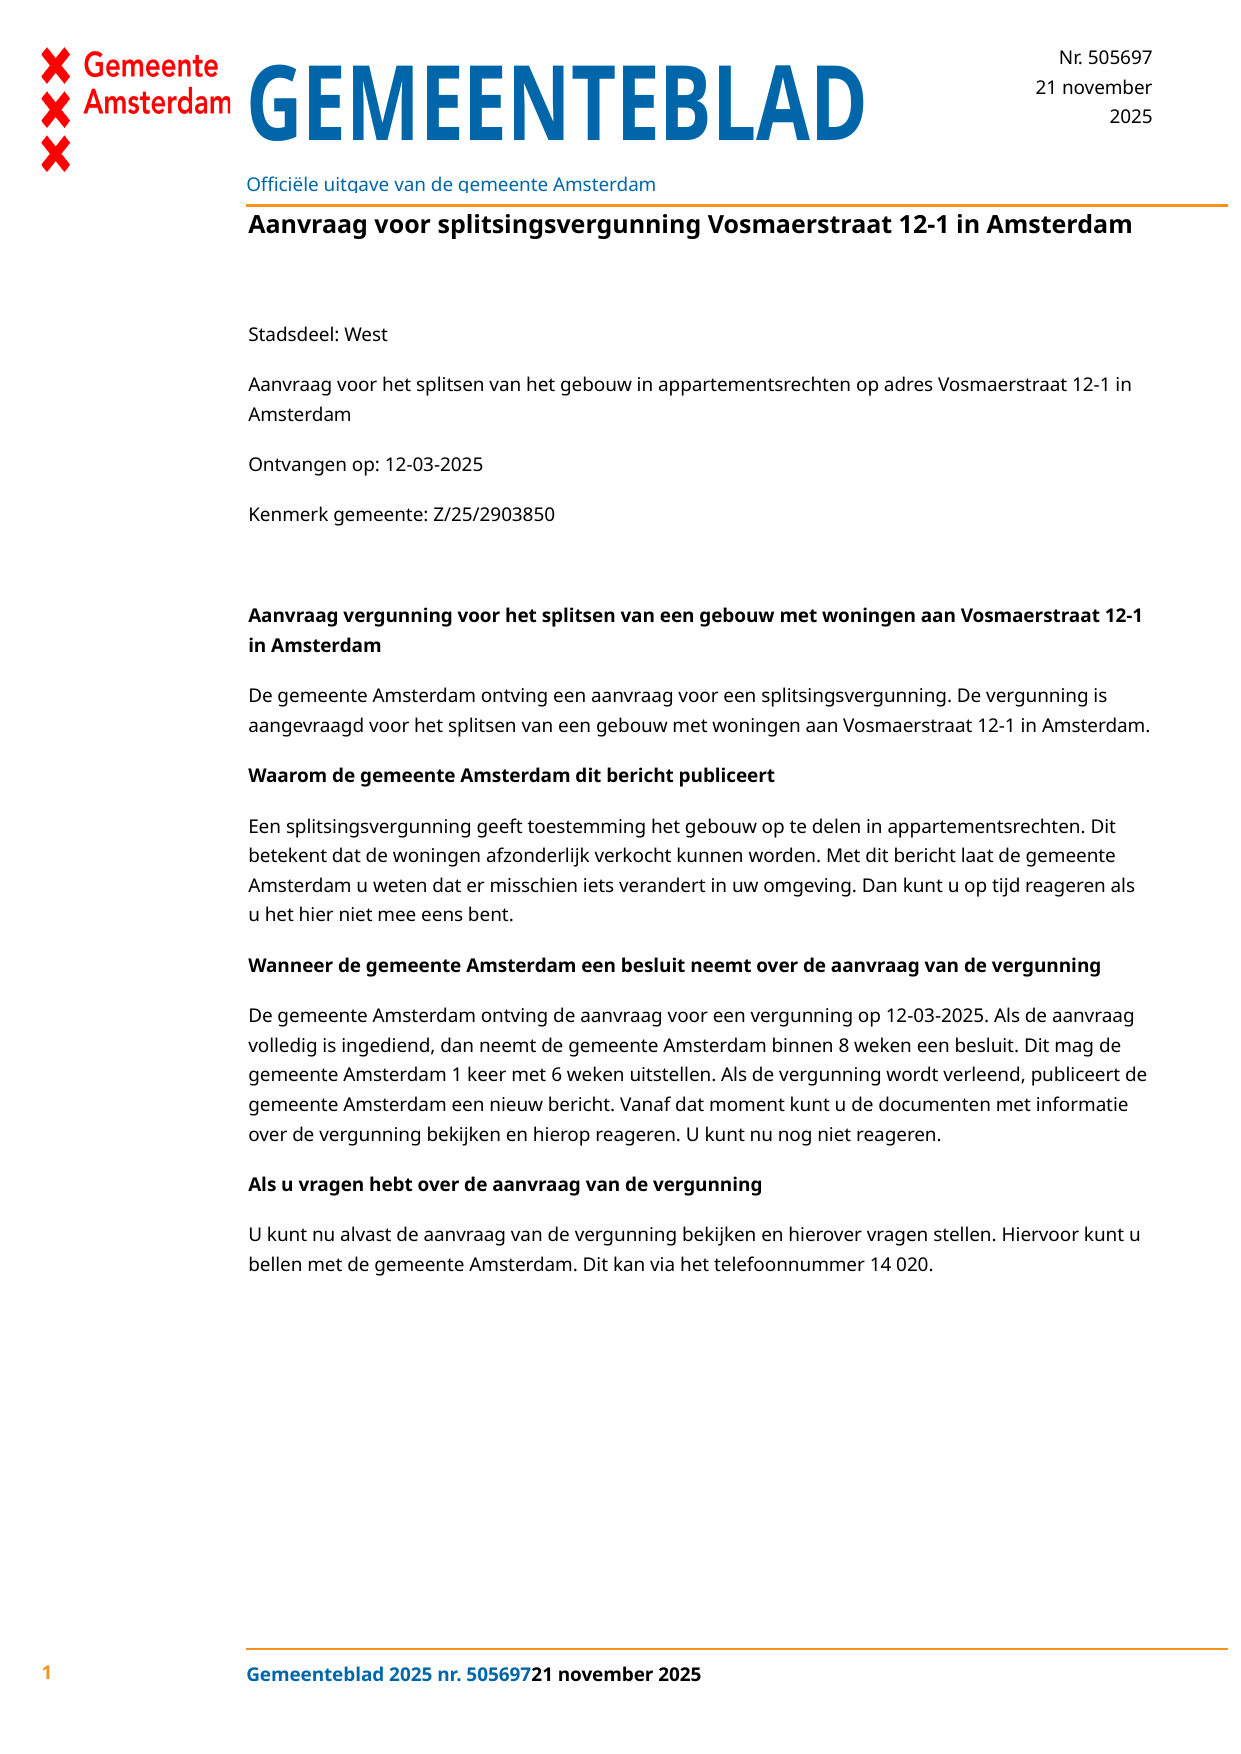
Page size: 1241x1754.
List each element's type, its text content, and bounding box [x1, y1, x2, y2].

text Als u vragen hebt over de aanvraag van de vergunning [248, 1171, 1152, 1197]
text De gemeente Amsterdam ontving een aanvraag voor een splitsingsvergunning. De vergunning is aangevraagd voor het splitsen van een gebouw met woningen aan Vosmaerstraat 12-1 in Amsterdam. [248, 682, 1152, 738]
text Waarom de gemeente Amsterdam dit bericht publiceert [248, 762, 1152, 788]
text Ontvangen op: 12-03-2025 [248, 451, 1152, 477]
text Aanvraag voor splitsingsvergunning Vosmaerstraat 12-1 in Amsterdam [248, 207, 1152, 241]
text Aanvraag voor het splitsen van het gebouw in appartementsrechten op adres Vosmaerstraat 12-1 in Amsterdam [248, 371, 1152, 426]
text Wanneer de gemeente Amsterdam een besluit neemt over de aanvraag van de vergunning [248, 952, 1152, 978]
text Kenmerk gemeente: Z/25/2903850 [248, 502, 1152, 527]
text De gemeente Amsterdam ontving de aanvraag voor een vergunning op 12-03-2025. Als de aanvraag volledig is ingediend, dan neemt de gemeente Amsterdam binnen 8 weken een besluit. Dit mag de gemeente Amsterdam 1 keer met 6 weken uitstellen. Als de vergunning wordt verleend, publiceert de gemeente Amsterdam een nieuw bericht. Vanaf dat moment kunt u de documenten met informatie over de vergunning bekijken en hierop reageren. U kunt nu nog niet reageren. [248, 1002, 1152, 1146]
text Een splitsingsvergunning geeft toestemming het gebouw op te delen in appartementsrechten. Dit betekent dat de woningen afzonderlijk verkocht kunnen worden. Met dit bericht laat de gemeente Amsterdam u weten dat er misschien iets verandert in uw omgeving. Dan kunt u op tijd reageren als u het hier niet mee eens bent. [248, 813, 1152, 927]
text Aanvraag vergunning voor het splitsen van een gebouw met woningen aan Vosmaerstraat 12-1 in Amsterdam [248, 602, 1152, 658]
picture [41, 47, 231, 172]
text U kunt nu alvast de aanvraag van de vergunning bekijken en hierover vragen stellen. Hiervoor kunt u bellen met de gemeente Amsterdam. Dit kan via het telefoonnummer 14 020. [248, 1222, 1152, 1277]
text Stadsdeel: West [248, 321, 1152, 346]
